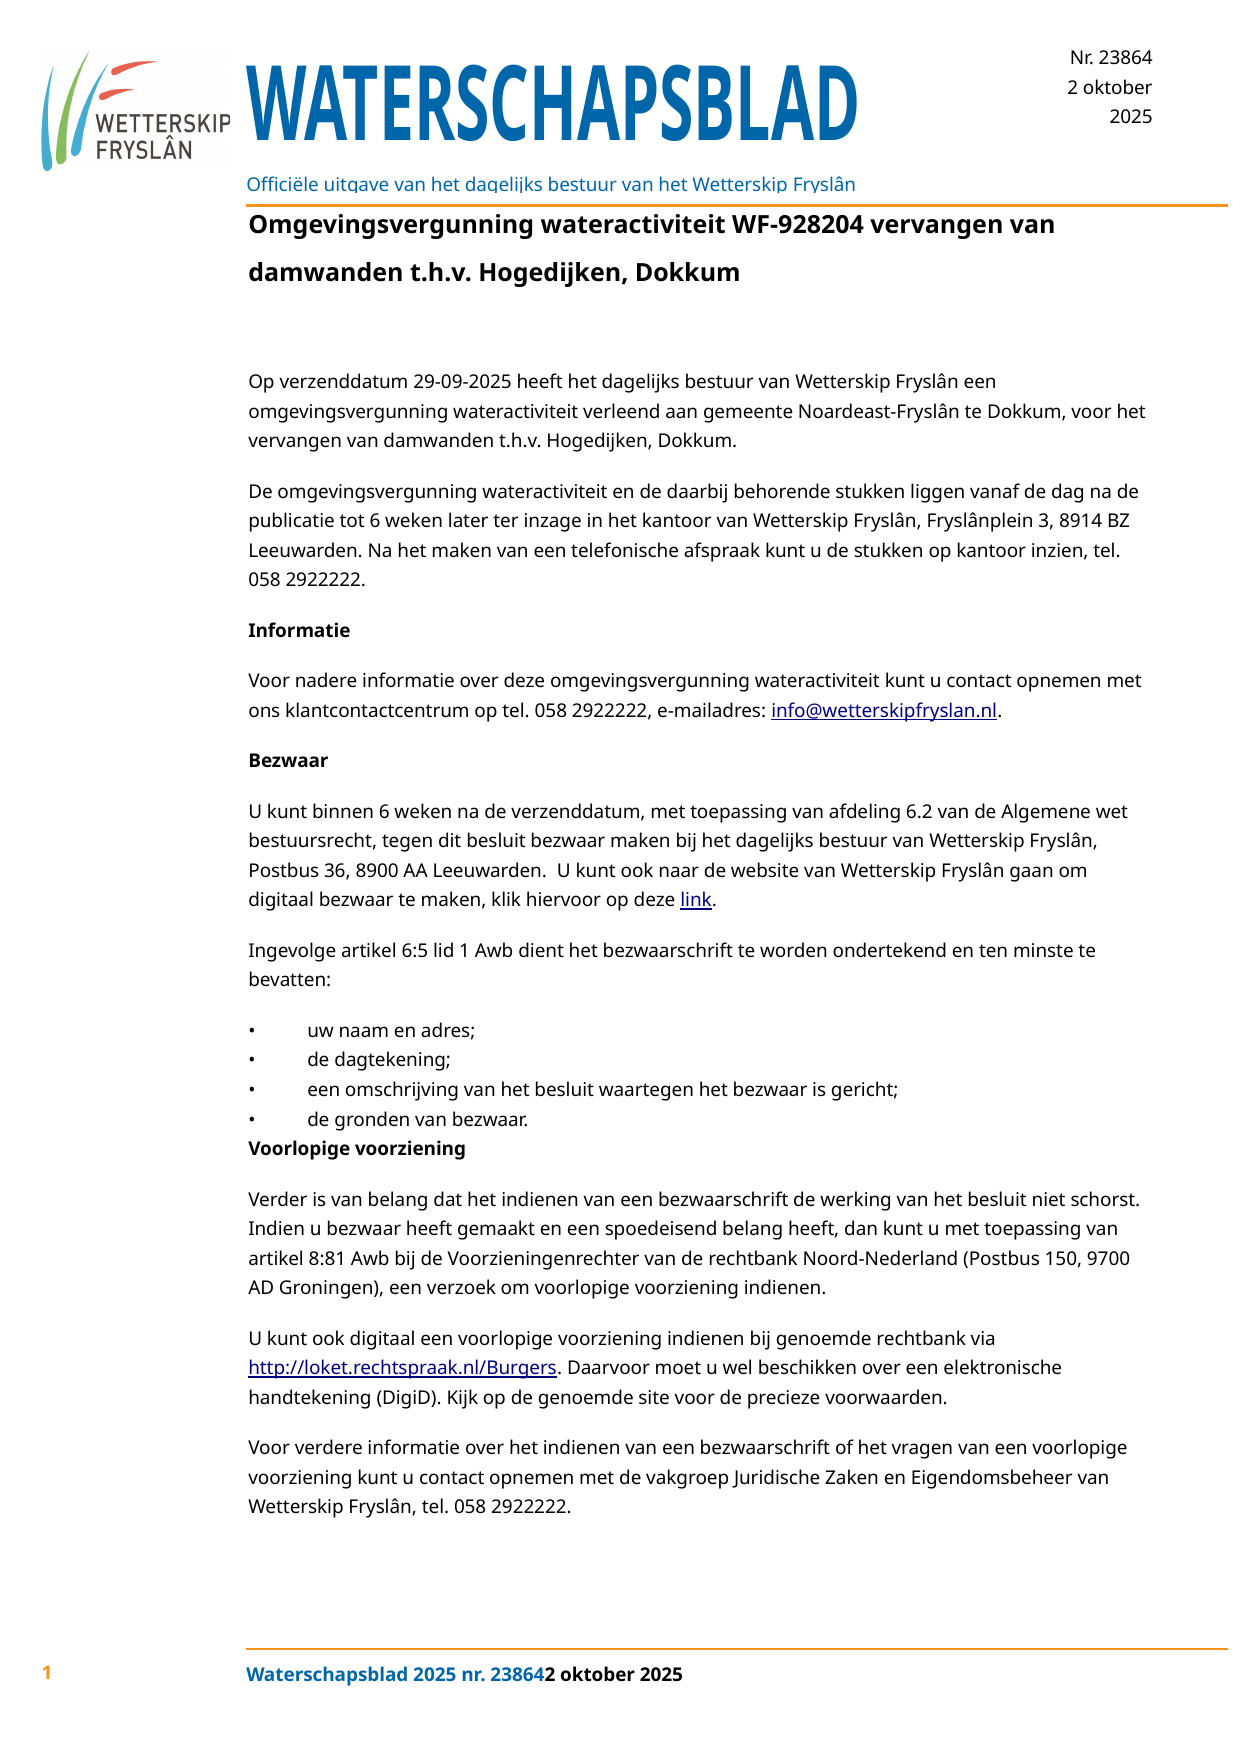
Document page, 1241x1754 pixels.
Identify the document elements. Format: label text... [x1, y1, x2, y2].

text Omgevingsvergunning wateractiviteit WF-928204 vervangen van damwanden t.h.v. Hogedijken, Dokkum [248, 207, 1152, 288]
list de dagtekening; [248, 1047, 1152, 1072]
text Ingevolge artikel 6:5 lid 1 Awb dient het bezwaarschrift te worden ondertekend en ten minste te bevatten: [248, 937, 1152, 992]
list uw naam en adres; [248, 1017, 1152, 1043]
text Voorlopige voorziening [248, 1135, 1152, 1161]
text Informatie [248, 617, 1152, 643]
text Op verzenddatum 29-09-2025 heeft het dagelijks bestuur van Wetterskip Fryslân een omgevingsvergunning wateractiviteit verleend aan gemeente Noardeast-Fryslân te Dokkum, voor het vervangen van damwanden t.h.v. Hogedijken, Dokkum. [248, 368, 1152, 453]
text De omgevingsvergunning wateractiviteit en de daarbij behorende stukken liggen vanaf de dag na de publicatie tot 6 weken later ter inzage in het kantoor van Wetterskip Fryslân, Fryslânplein 3, 8914 BZ Leeuwarden. Na het maken van een telefonische afspraak kunt u de stukken op kantoor inzien, tel. 058 2922222. [248, 478, 1152, 592]
text U kunt binnen 6 weken na de verzenddatum, met toepassing van afdeling 6.2 van de Algemene wet bestuursrecht, tegen dit besluit bezwaar maken bij het dagelijks bestuur van Wetterskip Fryslân, Postbus 36, 8900 AA Leeuwarden. U kunt ook naar de website van Wetterskip Fryslân gaan om digitaal bezwaar te maken, klik hiervoor op deze link. [248, 798, 1152, 912]
text Voor nadere informatie over deze omgevingsvergunning wateractiviteit kunt u contact opnemen met ons klantcontactcentrum op tel. 058 2922222, e-mailadres: info@wetterskipfryslan.nl. [248, 667, 1152, 723]
text U kunt ook digitaal een voorlopige voorziening indienen bij genoemde rechtbank via http://loket.rechtspraak.nl/Burgers. Daarvoor moet u wel beschikken over een elektronische handtekening (DigiD). Kijk op de genoemde site voor de precieze voorwaarden. [248, 1325, 1152, 1410]
text Bezwaar [248, 747, 1152, 773]
picture [41, 47, 231, 172]
list de gronden van bezwaar. [248, 1106, 1152, 1132]
list een omschrijving van het besluit waartegen het bezwaar is gericht; [248, 1076, 1152, 1102]
text Verder is van belang dat het indienen van een bezwaarschrift de werking van het besluit niet schorst. Indien u bezwaar heeft gemaakt en een spoedeisend belang heeft, dan kunt u met toepassing van artikel 8:81 Awb bij de Voorzieningenrechter van de rechtbank Noord-Nederland (Postbus 150, 9700 AD Groningen), een verzoek om voorlopige voorziening indienen. [248, 1186, 1152, 1300]
text Voor verdere informatie over het indienen van een bezwaarschrift of het vragen van een voorlopige voorziening kunt u contact opnemen met de vakgroep Juridische Zaken en Eigendomsbeheer van Wetterskip Fryslân, tel. 058 2922222. [248, 1434, 1152, 1519]
